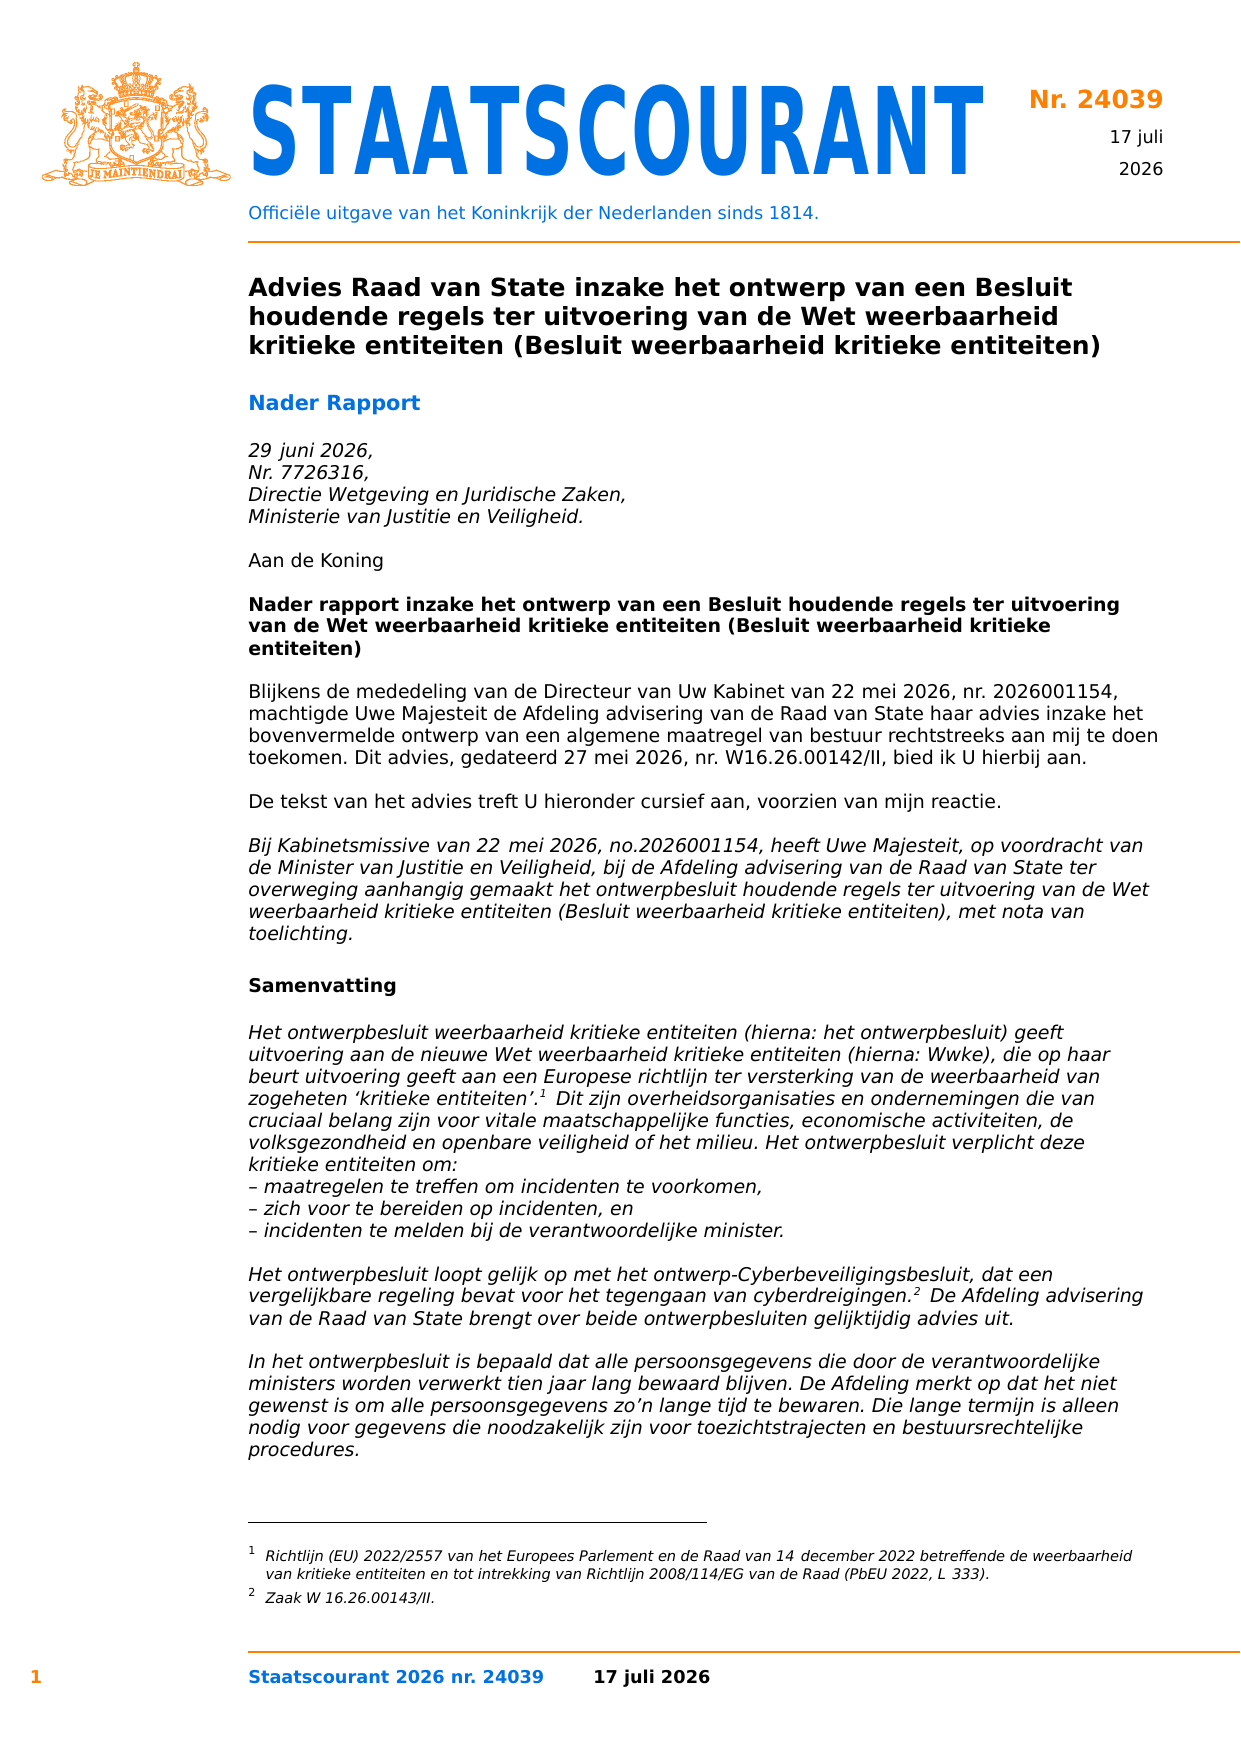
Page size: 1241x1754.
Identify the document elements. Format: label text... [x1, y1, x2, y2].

table_header Nr. 24039 [998, 62, 1240, 121]
subtitle Nader Rapport [248, 391, 1163, 415]
text – zich voor te bereiden op incidenten, en [248, 1198, 1163, 1219]
text De tekst van het advies treft U hieronder cursief aan, voorzien van mijn reactie. [248, 791, 1163, 813]
text Bij Kabinetsmissive van 22 mei 2026, no.2026001154, heeft Uwe Majesteit, op voordracht van de Minister van Justitie en Veiligheid, bij de Afdeling advisering van de Raad van State ter overweging aanhangig gemaakt het ontwerpbesluit houdende regels ter uitvoering van de Wet weerbaarheid kritieke entiteiten (Besluit weerbaarheid kritieke entiteiten), met nota van toelichting. [248, 835, 1163, 945]
text Directie Wetgeving en Juridische Zaken, [248, 484, 1163, 506]
text Ministerie van Justitie en Veiligheid. [248, 506, 1163, 528]
text Het ontwerpbesluit weerbaarheid kritieke entiteiten (hierna: het ontwerpbesluit) geeft uitvoering aan de nieuwe Wet weerbaarheid kritieke entiteiten (hierna: Wwke), die op haar beurt uitvoering geeft aan een Europese richtlijn ter versterking van de weerbaarheid van zogeheten ‘kritieke entiteiten’. Dit zijn overheidsorganisaties en ondernemingen die van cruciaal belang zijn voor vitale maatschappelijke functies, economische activiteiten, de volksgezondheid en openbare veiligheid of het milieu. Het ontwerpbesluit verplicht deze kritieke entiteiten om: [248, 1022, 1163, 1176]
table_header [25, 62, 248, 241]
text – maatregelen te treffen om incidenten te voorkomen, [248, 1176, 1163, 1198]
table_cell Officiële uitgave van het Koninkrijk der Nederlanden sinds 1814. [248, 203, 1240, 241]
text 29 juni 2026, [248, 440, 1163, 462]
table_cell 2026 [998, 153, 1240, 203]
text In het ontwerpbesluit is bepaald dat alle persoonsgegevens die door de verantwoordelijke ministers worden verwerkt tien jaar lang bewaard blijven. De Afdeling merkt op dat het niet gewenst is om alle persoonsgegevens zo’n lange tijd te bewaren. Die lange termijn is alleen nodig voor gegevens die noodzakelijk zijn voor toezichtstrajecten en bestuursrechtelijke procedures. [248, 1351, 1163, 1461]
text Richtlijn (EU) 2022/2557 van het Europees Parlement en de Raad van 14 december 2022 betreffende de weerbaarheid van kritieke entiteiten en tot intrekking van Richtlijn 2008/114/EG van de Raad (PbEU 2022, L 333). [248, 1544, 1163, 1583]
subtitle Advies Raad van State inzake het ontwerp van een Besluit houdende regels ter uitvoering van de Wet weerbaarheid kritieke entiteiten (Besluit weerbaarheid kritieke entiteiten) [248, 273, 1163, 361]
table_header STAATSCOURANT [248, 62, 998, 203]
subtitle Samenvatting [248, 975, 1163, 997]
text Zaak W 16.26.00143/II. [248, 1586, 1163, 1608]
text Blijkens de mededeling van de Directeur van Uw Kabinet van 22 mei 2026, nr. 2026001154, machtigde Uwe Majesteit de Afdeling advisering van de Raad van State haar advies inzake het bovenvermelde ontwerp van een algemene maatregel van bestuur rechtstreeks aan mij te doen toekomen. Dit advies, gedateerd 27 mei 2026, nr. W16.26.00142/II, bied ik U hierbij aan. [248, 681, 1163, 769]
text Aan de Koning [248, 549, 1163, 572]
table_cell 17 juli [998, 121, 1240, 153]
text Het ontwerpbesluit loopt gelijk op met het ontwerp-Cyberbeveiligingsbesluit, dat een vergelijkbare regeling bevat voor het tegengaan van cyberdreigingen. De Afdeling advisering van de Raad van State brengt over beide ontwerpbesluiten gelijktijdig advies uit. [248, 1263, 1163, 1329]
text – incidenten te melden bij de verantwoordelijke minister. [248, 1219, 1163, 1242]
text Nader rapport inzake het ontwerp van een Besluit houdende regels ter uitvoering van de Wet weerbaarheid kritieke entiteiten (Besluit weerbaarheid kritieke entiteiten) [248, 593, 1163, 659]
picture [41, 62, 231, 186]
text Nr. 7726316, [248, 462, 1163, 484]
